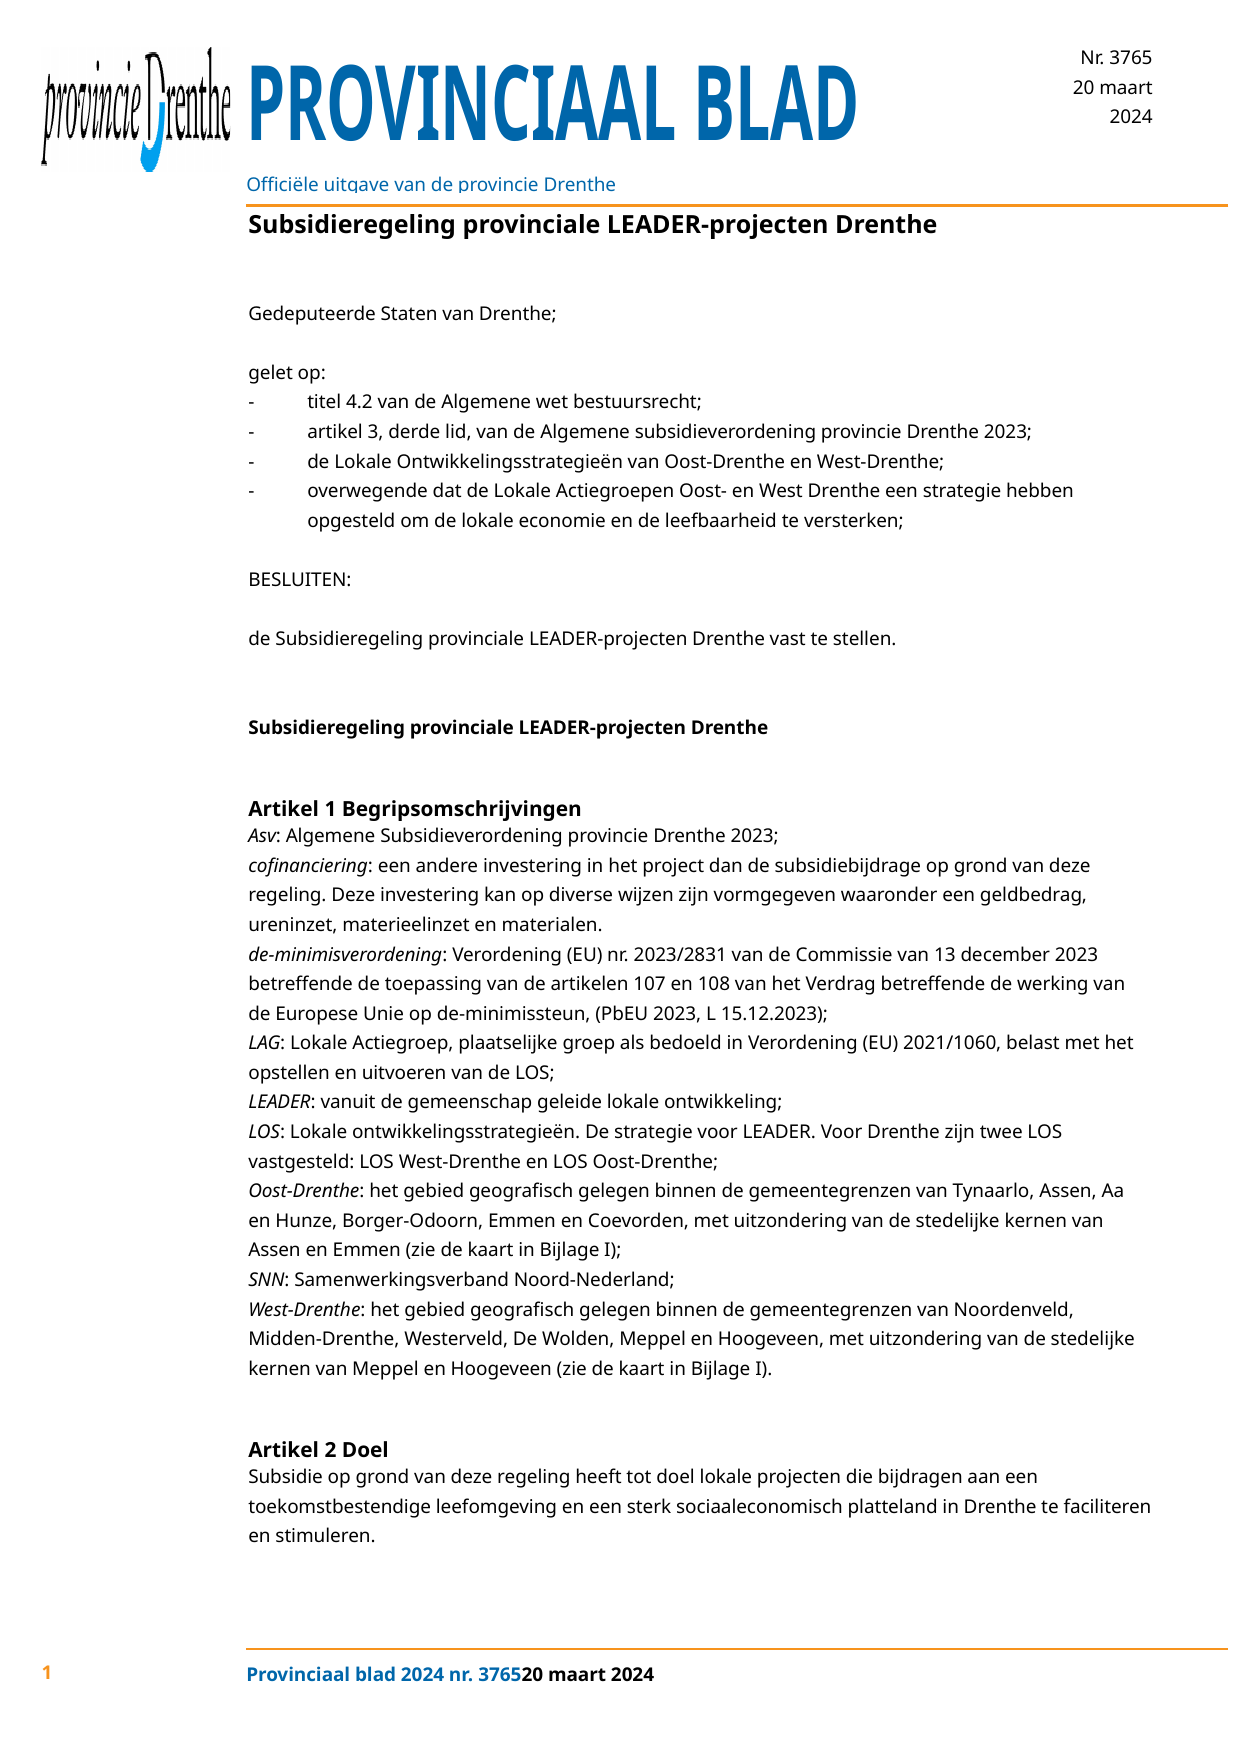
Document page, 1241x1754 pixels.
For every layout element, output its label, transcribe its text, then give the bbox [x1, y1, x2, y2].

text Subsidieregeling provinciale LEADER-projecten Drenthe [248, 714, 1152, 740]
text de-minimisverordening: Verordening (EU) nr. 2023/2831 van de Commissie van 13 december 2023 betreffende de toepassing van de artikelen 107 en 108 van het Verdrag betreffende de werking van de Europese Unie op de-minimissteun, (PbEU 2023, L 15.12.2023); [248, 941, 1152, 1026]
text West-Drenthe: het gebied geografisch gelegen binnen de gemeentegrenzen van Noordenveld, Midden-Drenthe, Westerveld, De Wolden, Meppel en Hoogeveen, met uitzondering van de stedelijke kernen van Meppel en Hoogeveen (zie de kaart in Bijlage I). [248, 1296, 1152, 1381]
text Asv: Algemene Subsidieverordening provincie Drenthe 2023; [248, 822, 1152, 848]
list de Lokale Ontwikkelingsstrategieën van Oost-Drenthe en West-Drenthe; [248, 448, 1152, 473]
text Artikel 2 Doel [248, 1435, 1152, 1463]
text LAG: Lokale Actiegroep, plaatselijke groep als bedoeld in Verordening (EU) 2021/1060, belast met het opstellen en uitvoeren van de LOS; [248, 1029, 1152, 1085]
list titel 4.2 van de Algemene wet bestuursrecht; [248, 389, 1152, 414]
text Artikel 1 Begripsomschrijvingen [248, 794, 1152, 822]
text LEADER: vanuit de gemeenschap geleide lokale ontwikkeling; [248, 1089, 1152, 1114]
list overwegende dat de Lokale Actiegroepen Oost- en West Drenthe een strategie hebben opgesteld om de lokale economie en de leefbaarheid te versterken; [248, 477, 1152, 533]
text SNN: Samenwerkingsverband Noord-Nederland; [248, 1266, 1152, 1292]
text Oost-Drenthe: het gebied geografisch gelegen binnen de gemeentegrenzen van Tynaarlo, Assen, Aa en Hunze, Borger-Odoorn, Emmen en Coevorden, met uitzondering van de stedelijke kernen van Assen en Emmen (zie de kaart in Bijlage I); [248, 1177, 1152, 1262]
text Gedeputeerde Staten van Drenthe; [248, 300, 1152, 326]
text BESLUITEN: [248, 566, 1152, 592]
text gelet op: [248, 359, 1152, 385]
text de Subsidieregeling provinciale LEADER-projecten Drenthe vast te stellen. [248, 625, 1152, 651]
text Subsidieregeling provinciale LEADER-projecten Drenthe [248, 207, 1152, 241]
picture [41, 47, 231, 172]
text LOS: Lokale ontwikkelingsstrategieën. De strategie voor LEADER. Voor Drenthe zijn twee LOS vastgesteld: LOS West-Drenthe en LOS Oost-Drenthe; [248, 1118, 1152, 1174]
list artikel 3, derde lid, van de Algemene subsidieverordening provincie Drenthe 2023; [248, 418, 1152, 444]
text Subsidie op grond van deze regeling heeft tot doel lokale projecten die bijdragen aan een toekomstbestendige leefomgeving en een sterk sociaaleconomisch platteland in Drenthe te faciliteren en stimuleren. [248, 1463, 1152, 1548]
text cofinanciering: een andere investering in het project dan de subsidiebijdrage op grond van deze regeling. Deze investering kan op diverse wijzen zijn vormgegeven waaronder een geldbedrag, ureninzet, materieelinzet en materialen. [248, 852, 1152, 937]
